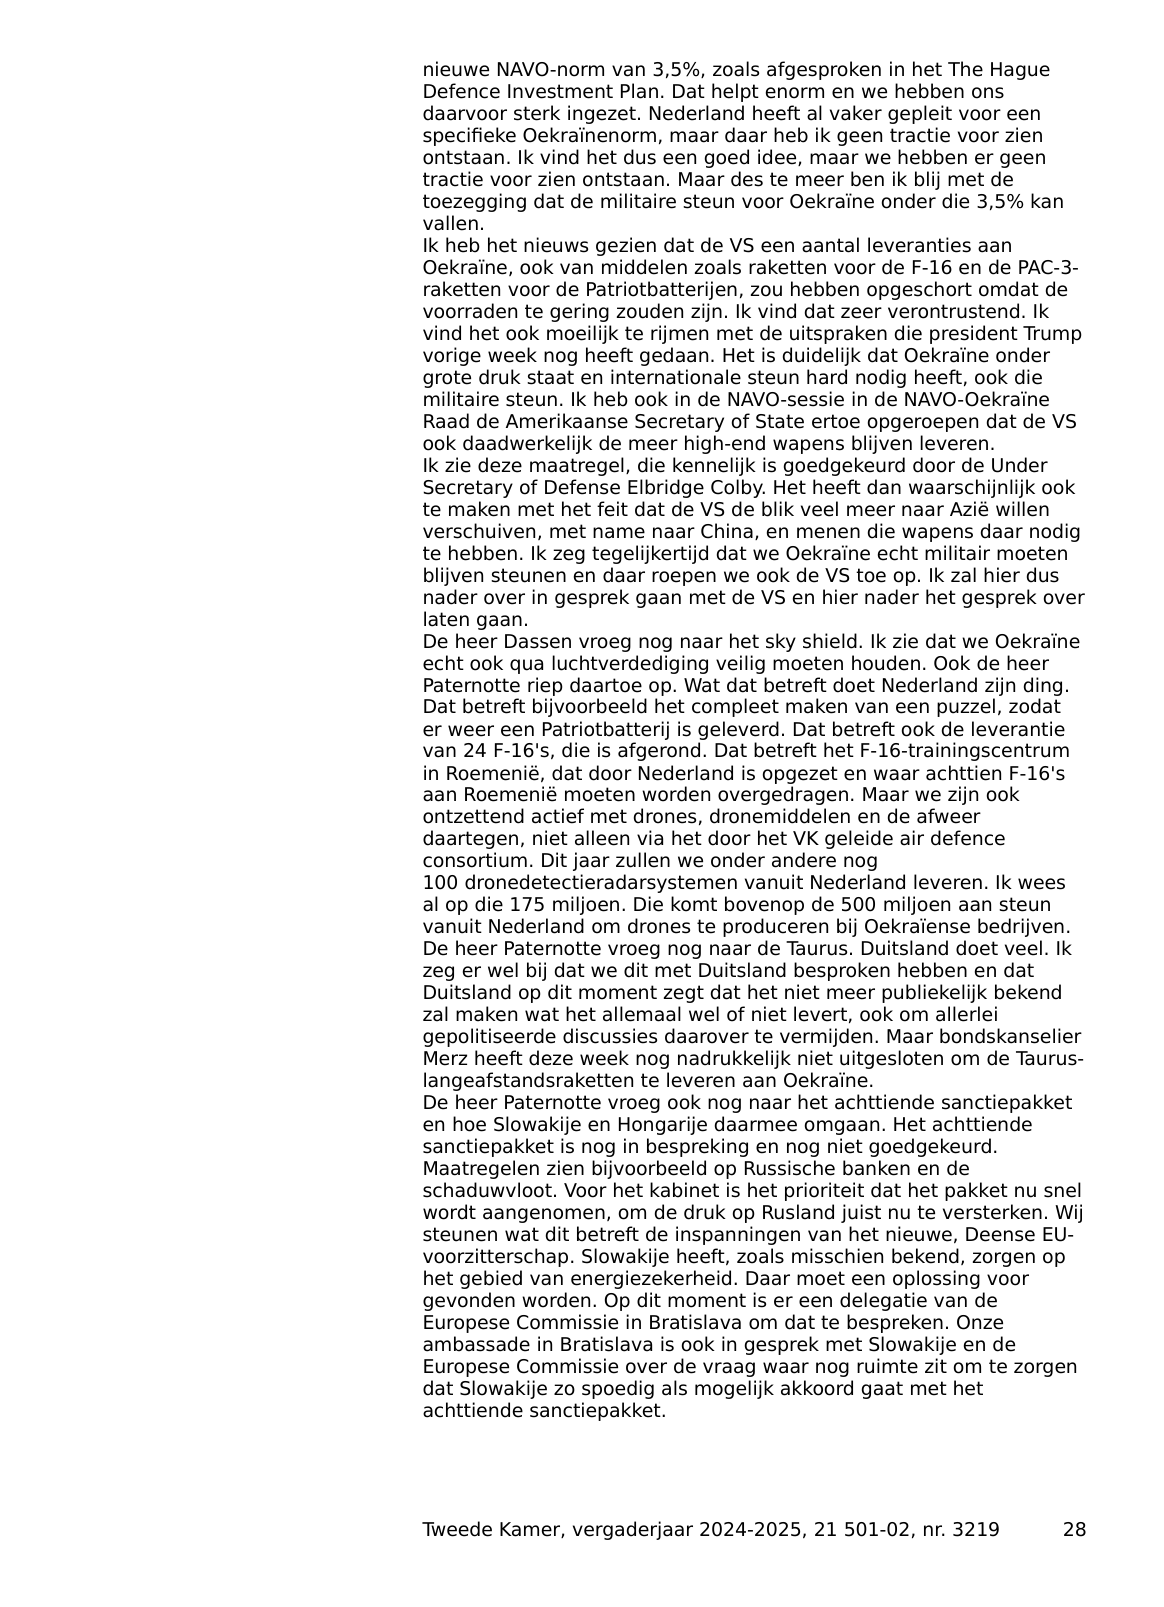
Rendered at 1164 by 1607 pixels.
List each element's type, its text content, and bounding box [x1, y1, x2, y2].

text Ik zie deze maatregel, die kennelijk is goedgekeurd door de Under Secretary of Defense Elbridge Colby. Het heeft dan waarschijnlijk ook te maken met het feit dat de VS de blik veel meer naar Azië willen verschuiven, met name naar China, en menen die wapens daar nodig te hebben. Ik zeg tegelijkertijd dat we Oekraïne echt militair moeten blijven steunen en daar roepen we ook de VS toe op. Ik zal hier dus nader over in gesprek gaan met de VS en hier nader het gesprek over laten gaan. [422, 455, 1087, 631]
text De heer Dassen vroeg nog naar het sky shield. Ik zie dat we Oekraïne echt ook qua luchtverdediging veilig moeten houden. Ook de heer Paternotte riep daartoe op. Wat dat betreft doet Nederland zijn ding. Dat betreft bijvoorbeeld het compleet maken van een puzzel, zodat er weer een Patriotbatterij is geleverd. Dat betreft ook de leverantie van 24 F-16's, die is afgerond. Dat betreft het F-16-trainingscentrum in Roemenië, dat door Nederland is opgezet en waar achttien F-16's aan Roemenië moeten worden overgedragen. Maar we zijn ook ontzettend actief met drones, dronemiddelen en de afweer daartegen, niet alleen via het door het VK geleide air defence consortium. Dit jaar zullen we onder andere nog 100 dronedetectieradarsystemen vanuit Nederland leveren. Ik wees al op die 175 miljoen. Die komt bovenop de 500 miljoen aan steun vanuit Nederland om drones te produceren bij Oekraïense bedrijven. [422, 631, 1087, 938]
text Ik heb het nieuws gezien dat de VS een aantal leveranties aan Oekraïne, ook van middelen zoals raketten voor de F-16 en de PAC-3-raketten voor de Patriotbatterijen, zou hebben opgeschort omdat de voorraden te gering zouden zijn. Ik vind dat zeer verontrustend. Ik vind het ook moeilijk te rijmen met de uitspraken die president Trump vorige week nog heeft gedaan. Het is duidelijk dat Oekraïne onder grote druk staat en internationale steun hard nodig heeft, ook die militaire steun. Ik heb ook in de NAVO-sessie in de NAVO-Oekraïne Raad de Amerikaanse Secretary of State ertoe opgeroepen dat de VS ook daadwerkelijk de meer high-end wapens blijven leveren. [422, 235, 1087, 455]
text De heer Paternotte vroeg nog naar de Taurus. Duitsland doet veel. Ik zeg er wel bij dat we dit met Duitsland besproken hebben en dat Duitsland op dit moment zegt dat het niet meer publiekelijk bekend zal maken wat het allemaal wel of niet levert, ook om allerlei gepolitiseerde discussies daarover te vermijden. Maar bondskanselier Merz heeft deze week nog nadrukkelijk niet uitgesloten om de Taurus-langeafstandsraketten te leveren aan Oekraïne. [422, 938, 1087, 1092]
text De heer Paternotte vroeg ook nog naar het achttiende sanctiepakket en hoe Slowakije en Hongarije daarmee omgaan. Het achttiende sanctiepakket is nog in bespreking en nog niet goedgekeurd. Maatregelen zien bijvoorbeeld op Russische banken en de schaduwvloot. Voor het kabinet is het prioriteit dat het pakket nu snel wordt aangenomen, om de druk op Rusland juist nu te versterken. Wij steunen wat dit betreft de inspanningen van het nieuwe, Deense EU-voorzitterschap. Slowakije heeft, zoals misschien bekend, zorgen op het gebied van energiezekerheid. Daar moet een oplossing voor gevonden worden. Op dit moment is er een delegatie van de Europese Commissie in Bratislava om dat te bespreken. Onze ambassade in Bratislava is ook in gesprek met Slowakije en de Europese Commissie over de vraag waar nog ruimte zit om te zorgen dat Slowakije zo spoedig als mogelijk akkoord gaat met het achttiende sanctiepakket. [422, 1092, 1087, 1422]
text nieuwe NAVO-norm van 3,5%, zoals afgesproken in het The Hague Defence Investment Plan. Dat helpt enorm en we hebben ons daarvoor sterk ingezet. Nederland heeft al vaker gepleit voor een specifieke Oekraïnenorm, maar daar heb ik geen tractie voor zien ontstaan. Ik vind het dus een goed idee, maar we hebben er geen tractie voor zien ontstaan. Maar des te meer ben ik blij met de toezegging dat de militaire steun voor Oekraïne onder die 3,5% kan vallen. [422, 59, 1087, 235]
